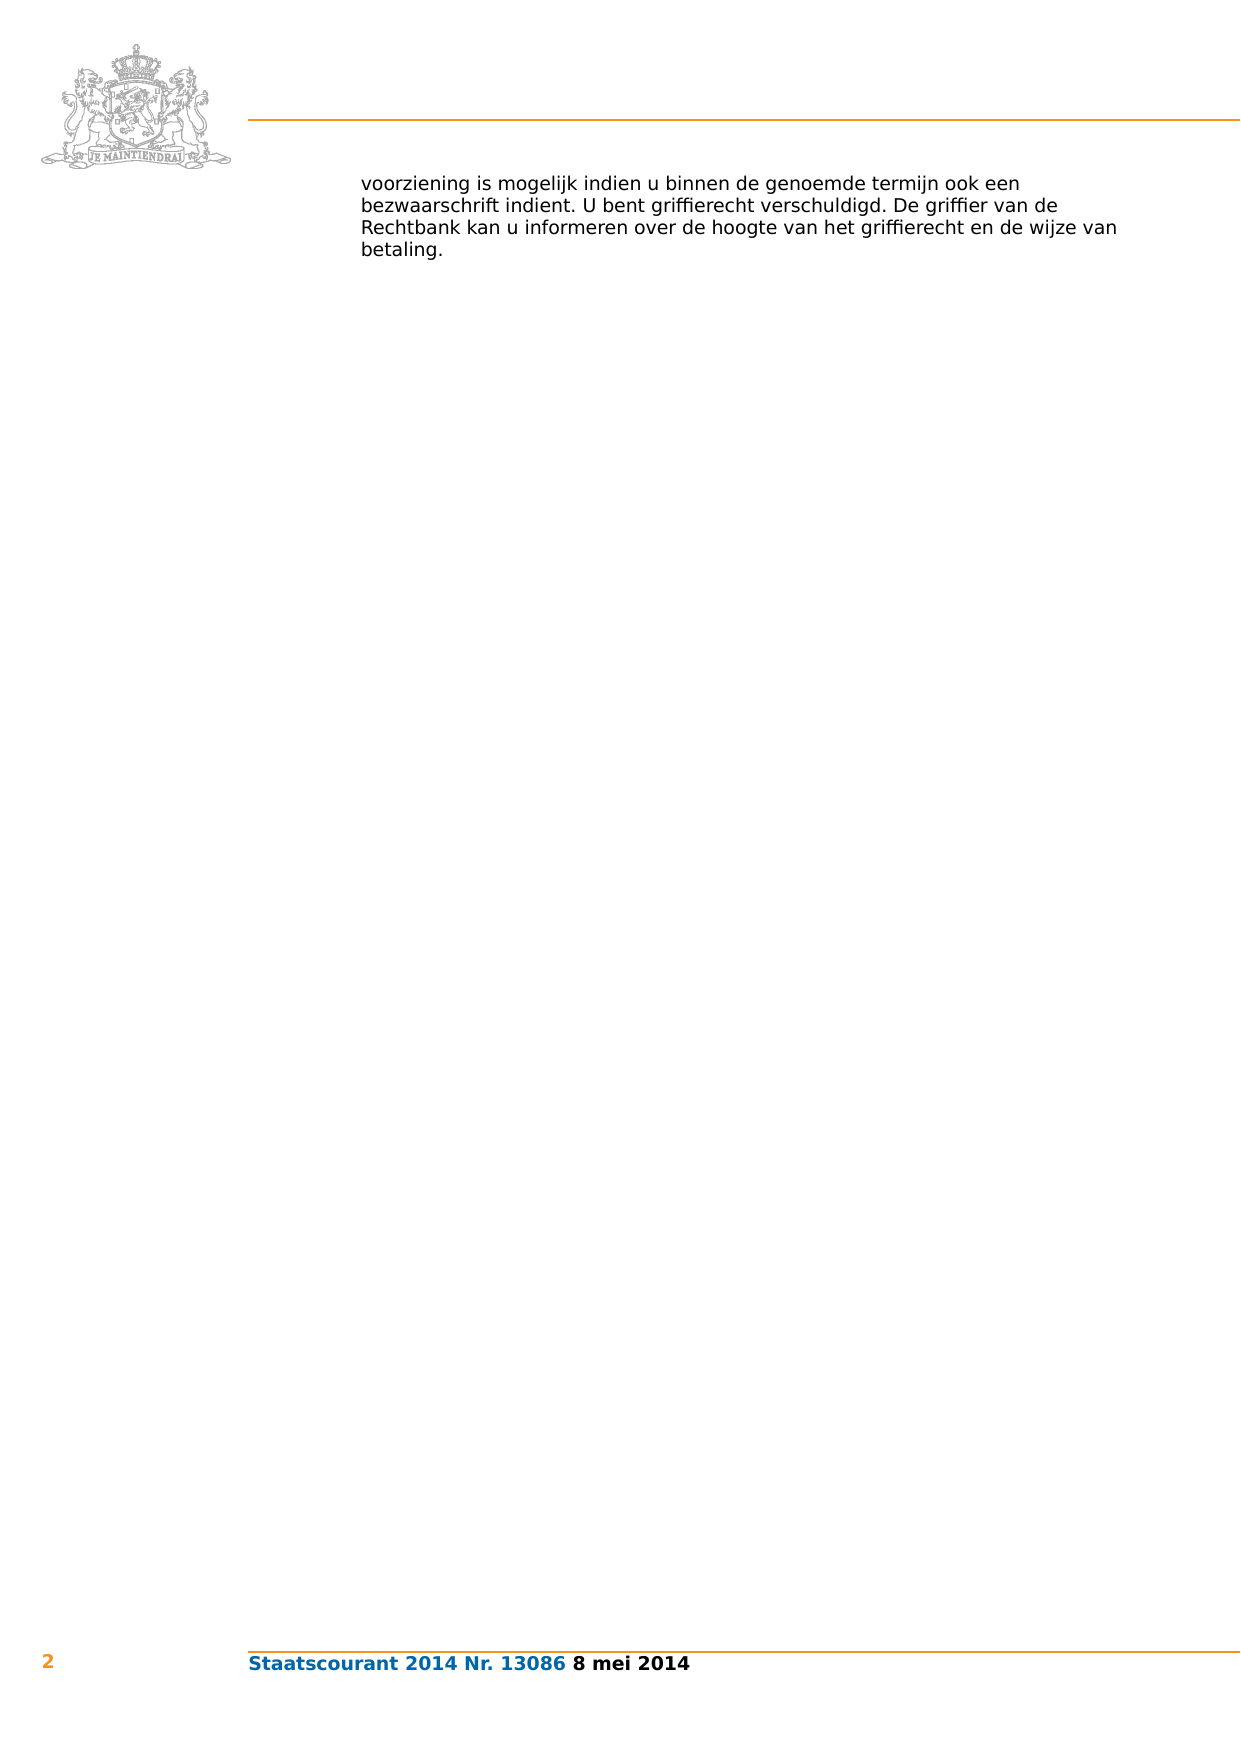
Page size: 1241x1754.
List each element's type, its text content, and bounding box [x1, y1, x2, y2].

picture [41, 44, 231, 169]
list voorziening is mogelijk indien u binnen de genoemde termijn ook een bezwaarschrift indient. U bent griffierecht verschuldigd. De griffier van de Rechtbank kan u informeren over de hoogte van het griffierecht en de wijze van betaling. [323, 173, 1163, 261]
